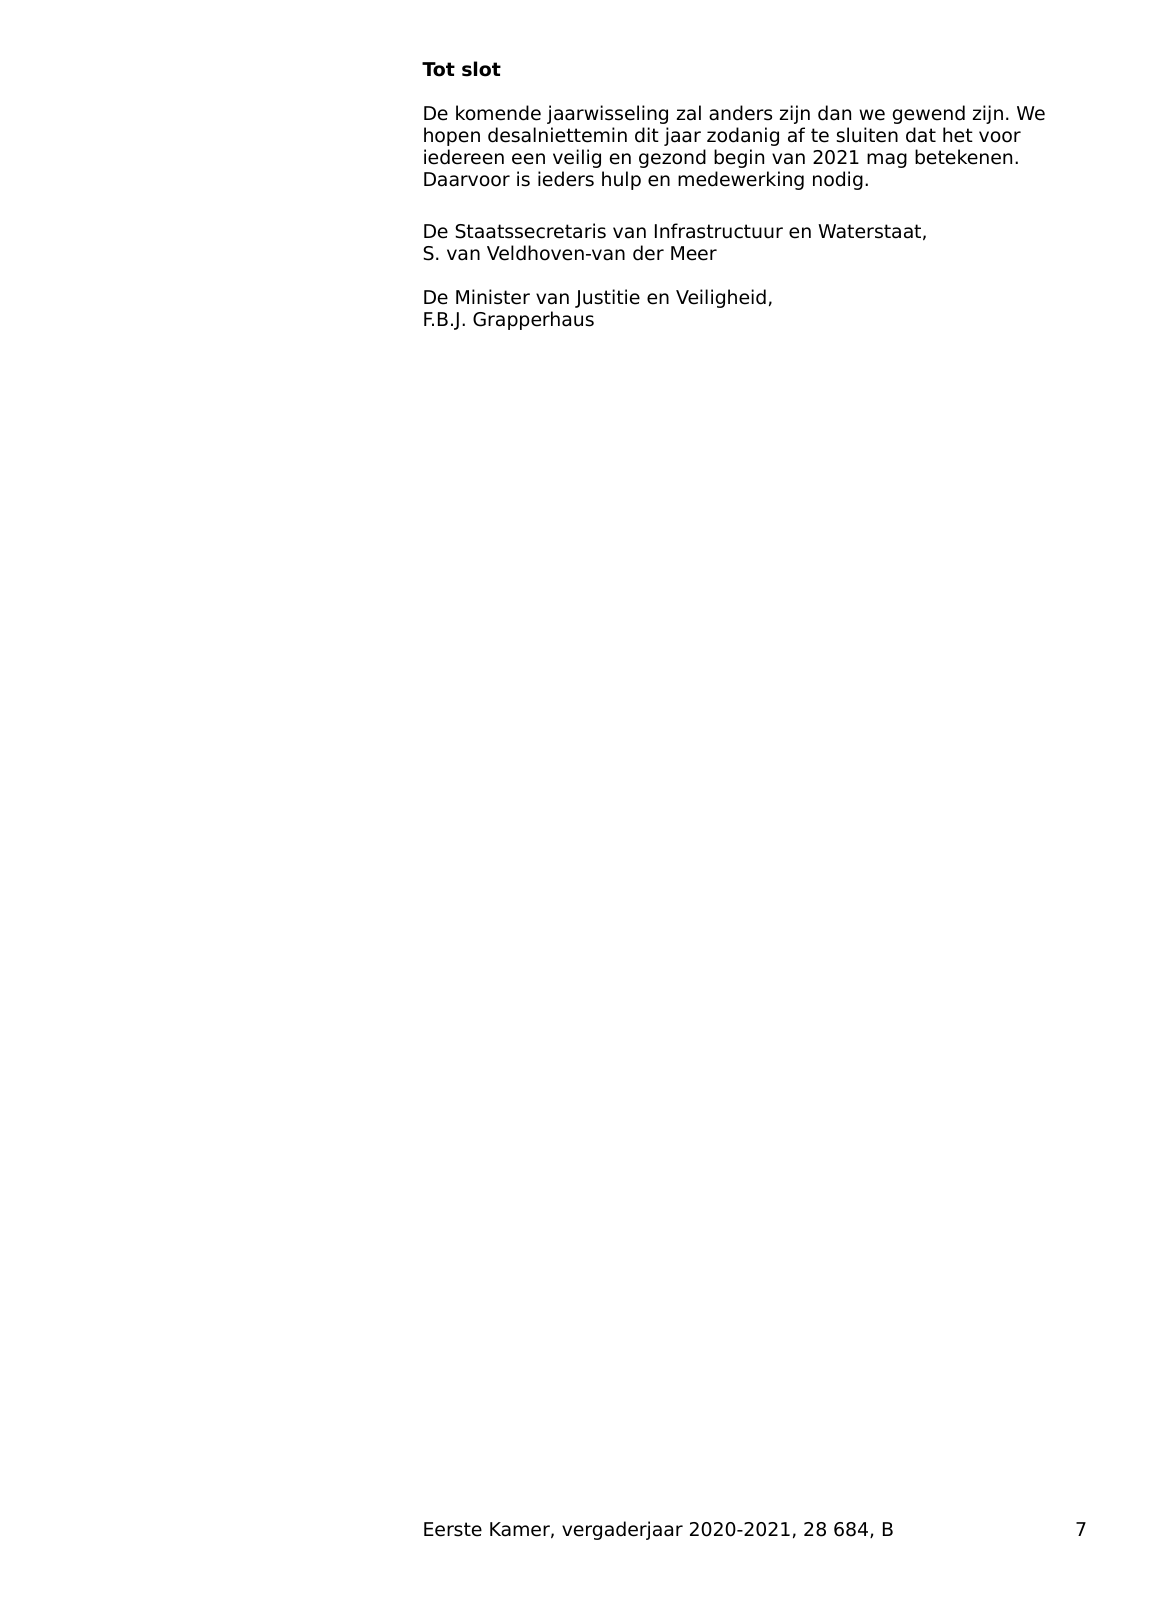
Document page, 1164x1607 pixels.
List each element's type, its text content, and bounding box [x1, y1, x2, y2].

text De komende jaarwisseling zal anders zijn dan we gewend zijn. We hopen desalniettemin dit jaar zodanig af te sluiten dat het voor iedereen een veilig en gezond begin van 2021 mag betekenen. Daarvoor is ieders hulp en medewerking nodig. [422, 103, 1087, 191]
subtitle Tot slot [422, 59, 1087, 81]
text De Staatssecretaris van Infrastructuur en Waterstaat, S. van Veldhoven-van der Meer [422, 221, 1087, 265]
text De Minister van Justitie en Veiligheid, F.B.J. Grapperhaus [422, 287, 1087, 331]
